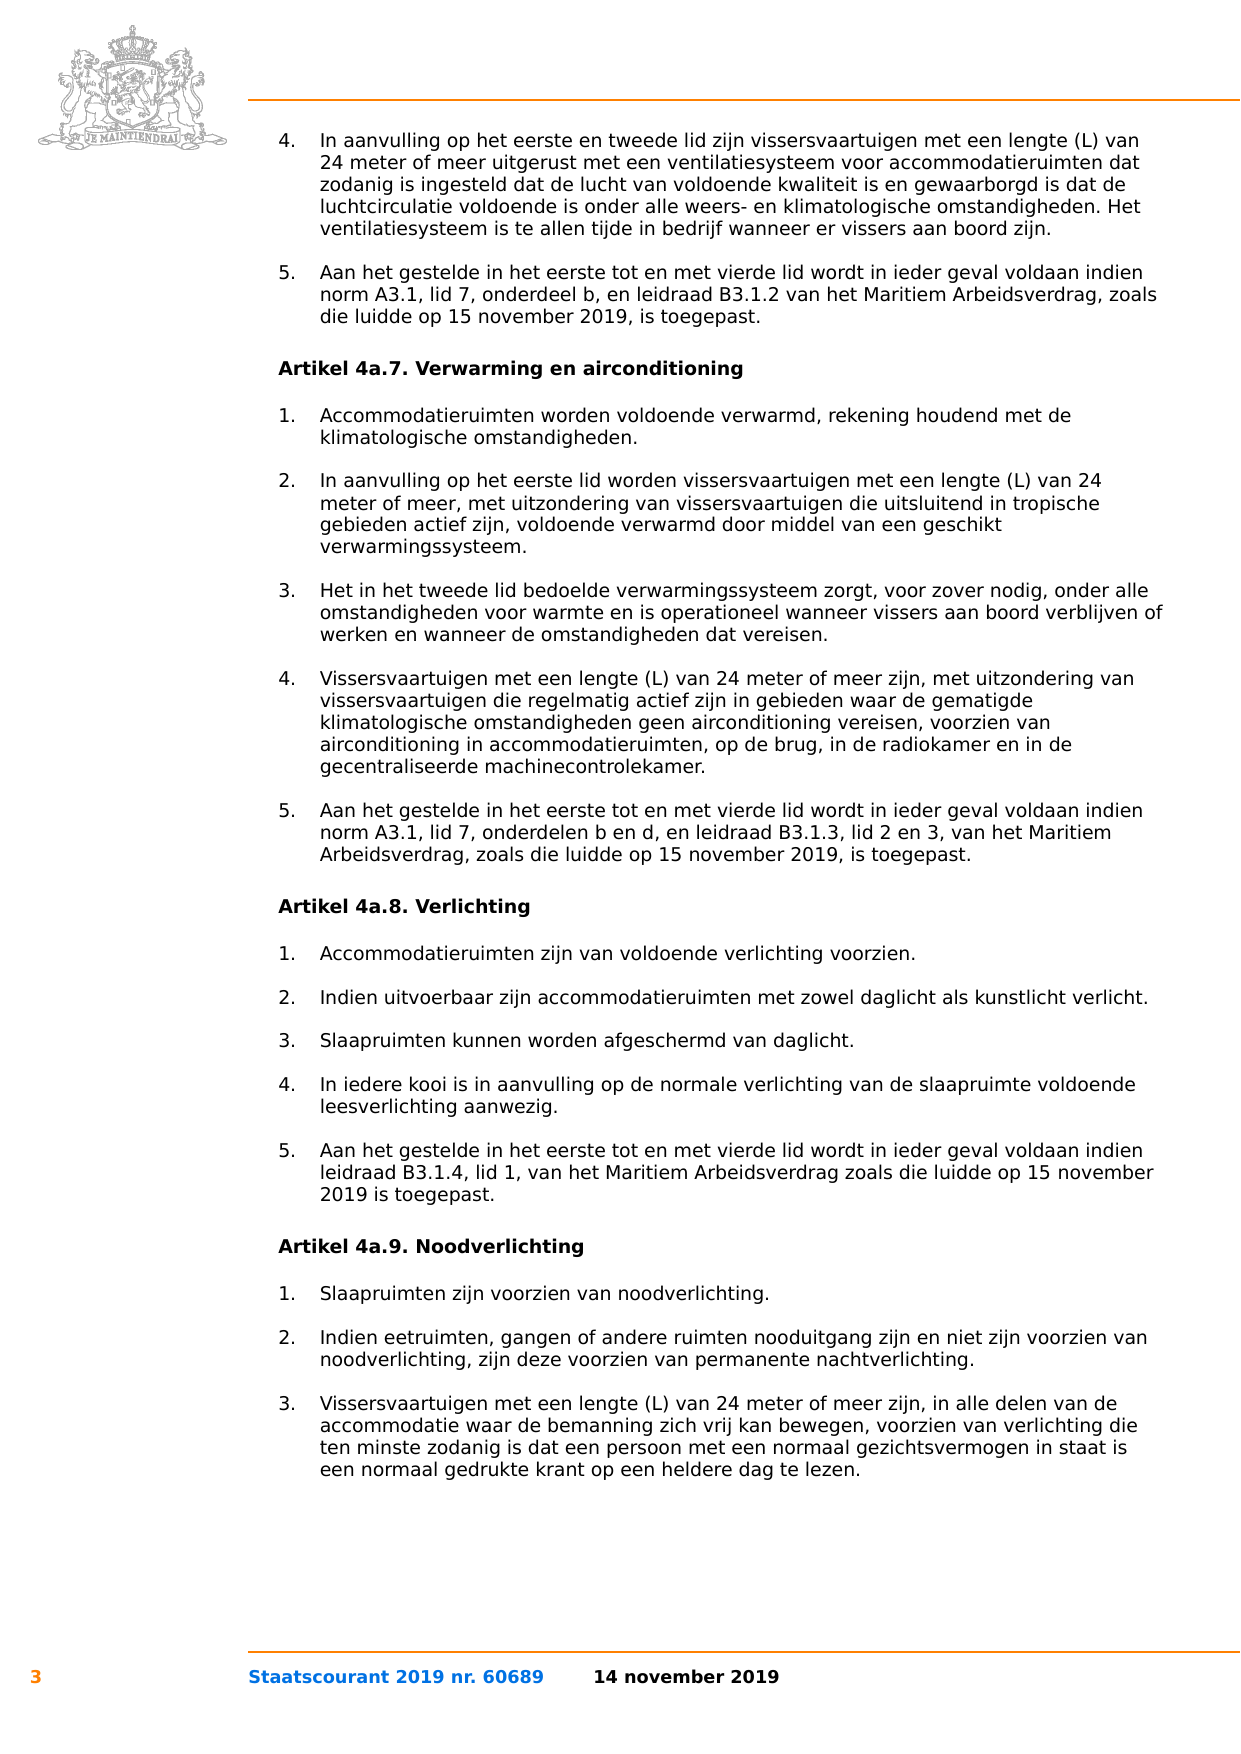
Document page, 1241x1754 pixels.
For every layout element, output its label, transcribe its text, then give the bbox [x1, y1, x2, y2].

text 2. Indien uitvoerbaar zijn accommodatieruimten met zowel daglicht als kunstlicht verlicht. [278, 987, 1163, 1008]
text 1. Accommodatieruimten zijn van voldoende verlichting voorzien. [278, 943, 1163, 965]
text 3. Vissersvaartuigen met een lengte (L) van 24 meter of meer zijn, in alle delen van de accommodatie waar de bemanning zich vrij kan bewegen, voorzien van verlichting die ten minste zodanig is dat een persoon met een normaal gezichtsvermogen in staat is een normaal gedrukte krant op een heldere dag te lezen. [278, 1393, 1163, 1481]
subtitle Artikel 4a.7. Verwarming en airconditioning [278, 358, 1163, 379]
text 4. Vissersvaartuigen met een lengte (L) van 24 meter of meer zijn, met uitzondering van vissersvaartuigen die regelmatig actief zijn in gebieden waar de gematigde klimatologische omstandigheden geen airconditioning vereisen, voorzien van airconditioning in accommodatieruimten, op de brug, in de radiokamer en in de gecentraliseerde machinecontrolekamer. [278, 668, 1163, 778]
text 5. Aan het gestelde in het eerste tot en met vierde lid wordt in ieder geval voldaan indien norm A3.1, lid 7, onderdelen b en d, en leidraad B3.1.3, lid 2 en 3, van het Maritiem Arbeidsverdrag, zoals die luidde op 15 november 2019, is toegepast. [278, 800, 1163, 866]
text 1. Slaapruimten zijn voorzien van noodverlichting. [278, 1283, 1163, 1305]
subtitle Artikel 4a.8. Verlichting [278, 896, 1163, 918]
text 3. Slaapruimten kunnen worden afgeschermd van daglicht. [278, 1030, 1163, 1052]
picture [38, 25, 227, 150]
text 4. In aanvulling op het eerste en tweede lid zijn vissersvaartuigen met een lengte (L) van 24 meter of meer uitgerust met een ventilatiesysteem voor accommodatieruimten dat zodanig is ingesteld dat de lucht van voldoende kwaliteit is en gewaarborgd is dat de luchtcirculatie voldoende is onder alle weers- en klimatologische omstandigheden. Het ventilatiesysteem is te allen tijde in bedrijf wanneer er vissers aan boord zijn. [278, 130, 1163, 240]
text 5. Aan het gestelde in het eerste tot en met vierde lid wordt in ieder geval voldaan indien norm A3.1, lid 7, onderdeel b, en leidraad B3.1.2 van het Maritiem Arbeidsverdrag, zoals die luidde op 15 november 2019, is toegepast. [278, 262, 1163, 328]
text 2. In aanvulling op het eerste lid worden vissersvaartuigen met een lengte (L) van 24 meter of meer, met uitzondering van vissersvaartuigen die uitsluitend in tropische gebieden actief zijn, voldoende verwarmd door middel van een geschikt verwarmingssysteem. [278, 470, 1163, 558]
subtitle Artikel 4a.9. Noodverlichting [278, 1236, 1163, 1258]
text 3. Het in het tweede lid bedoelde verwarmingssysteem zorgt, voor zover nodig, onder alle omstandigheden voor warmte en is operationeel wanneer vissers aan boord verblijven of werken en wanneer de omstandigheden dat vereisen. [278, 580, 1163, 646]
text 4. In iedere kooi is in aanvulling op de normale verlichting van de slaapruimte voldoende leesverlichting aanwezig. [278, 1074, 1163, 1118]
text 5. Aan het gestelde in het eerste tot en met vierde lid wordt in ieder geval voldaan indien leidraad B3.1.4, lid 1, van het Maritiem Arbeidsverdrag zoals die luidde op 15 november 2019 is toegepast. [278, 1140, 1163, 1206]
text 1. Accommodatieruimten worden voldoende verwarmd, rekening houdend met de klimatologische omstandigheden. [278, 404, 1163, 448]
text 2. Indien eetruimten, gangen of andere ruimten nooduitgang zijn en niet zijn voorzien van noodverlichting, zijn deze voorzien van permanente nachtverlichting. [278, 1327, 1163, 1371]
